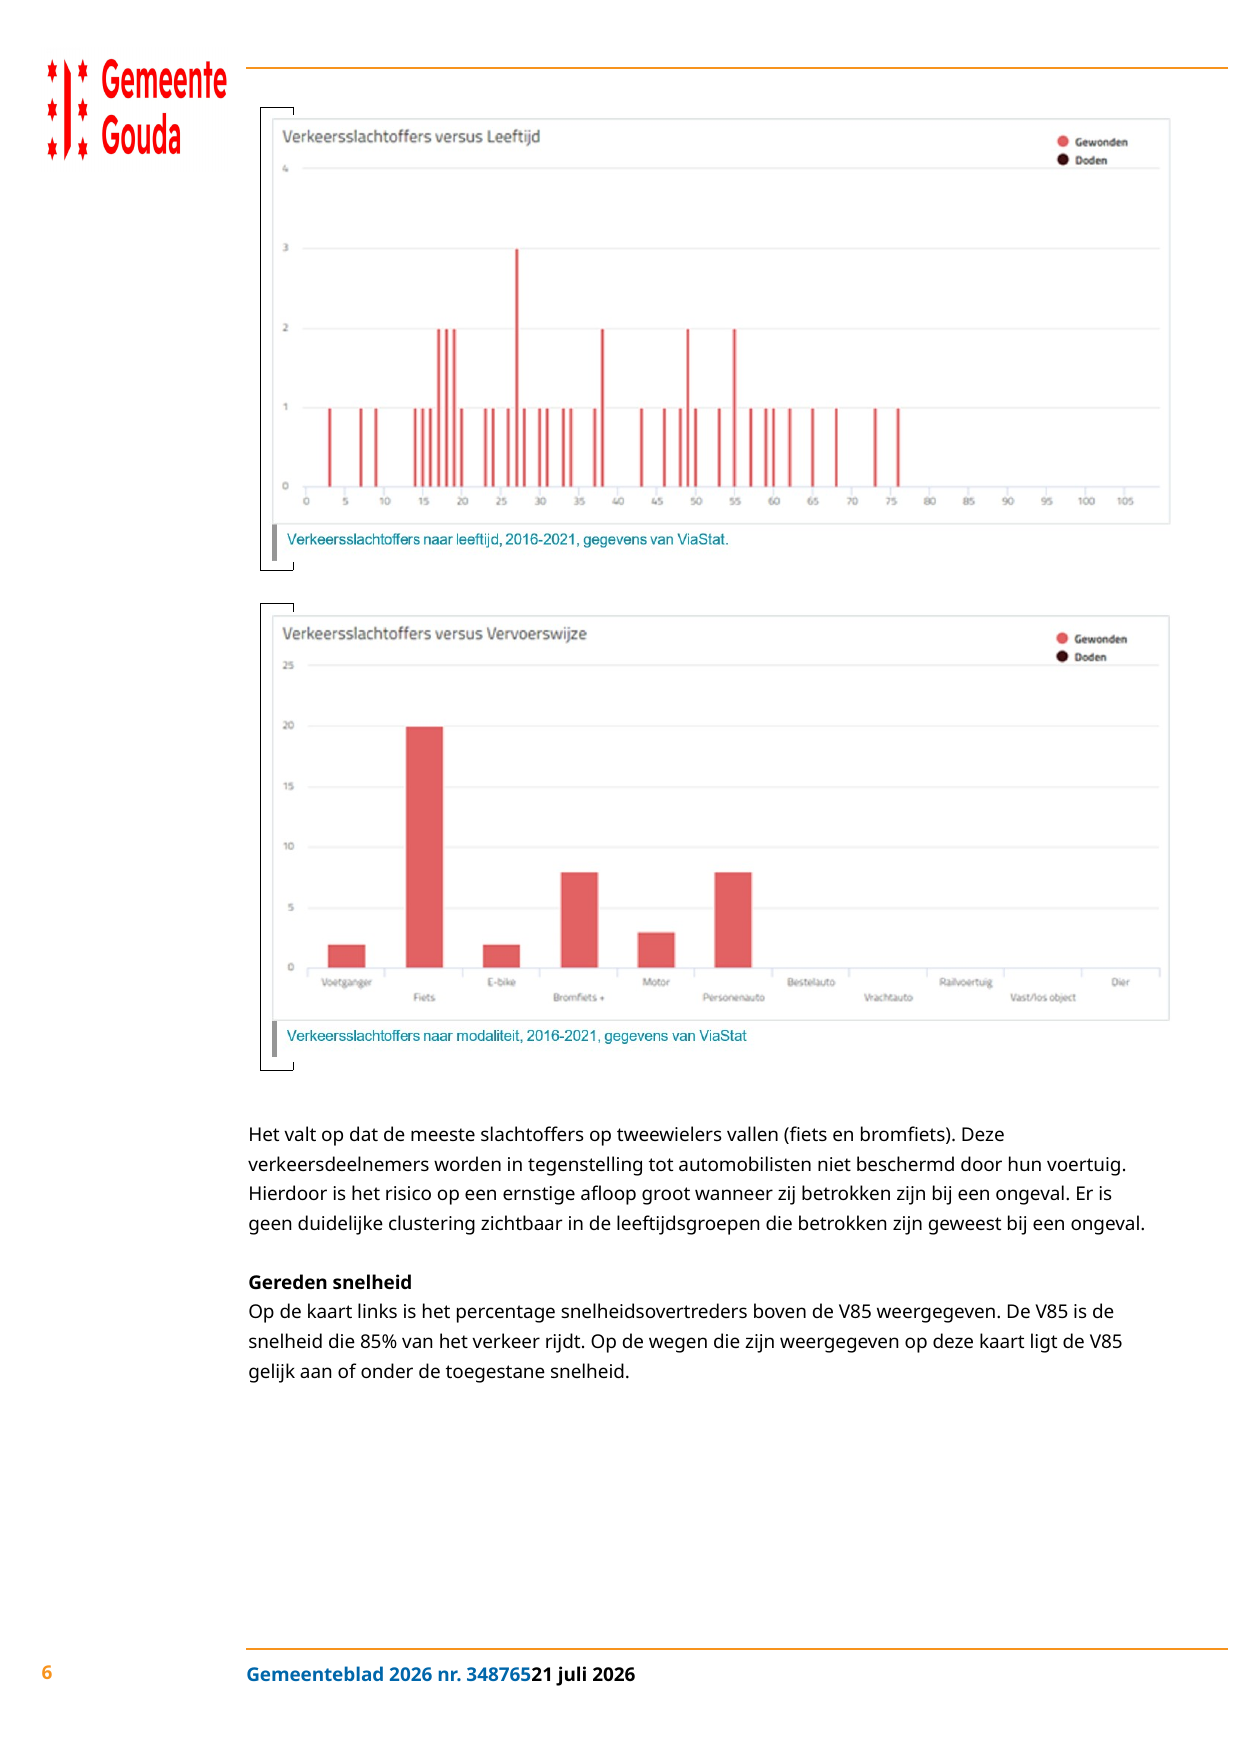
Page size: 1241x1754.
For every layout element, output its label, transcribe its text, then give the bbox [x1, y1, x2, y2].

text Het valt op dat de meeste slachtoffers op tweewielers vallen (fiets en bromfiets). Deze verkeersdeelnemers worden in tegenstelling tot automobilisten niet beschermd door hun voertuig. Hierdoor is het risico op een ernstige afloop groot wanneer zij betrokken zijn bij een ongeval. Er is geen duidelijke clustering zichtbaar in de leeftijdsgroepen die betrokken zijn geweest bij een ongeval. [248, 1121, 1152, 1236]
text Op de kaart links is het percentage snelheidsovertreders boven de V85 weergegeven. De V85 is de snelheid die 85% van het verkeer rijdt. Op de wegen die zijn weergegeven op deze kaart ligt de V85 gelijk aan of onder de toegestane snelheid. [248, 1299, 1152, 1383]
picture [268, 115, 1173, 562]
text Gereden snelheid [248, 1269, 1152, 1295]
picture [268, 612, 1173, 1062]
picture [41, 47, 231, 172]
